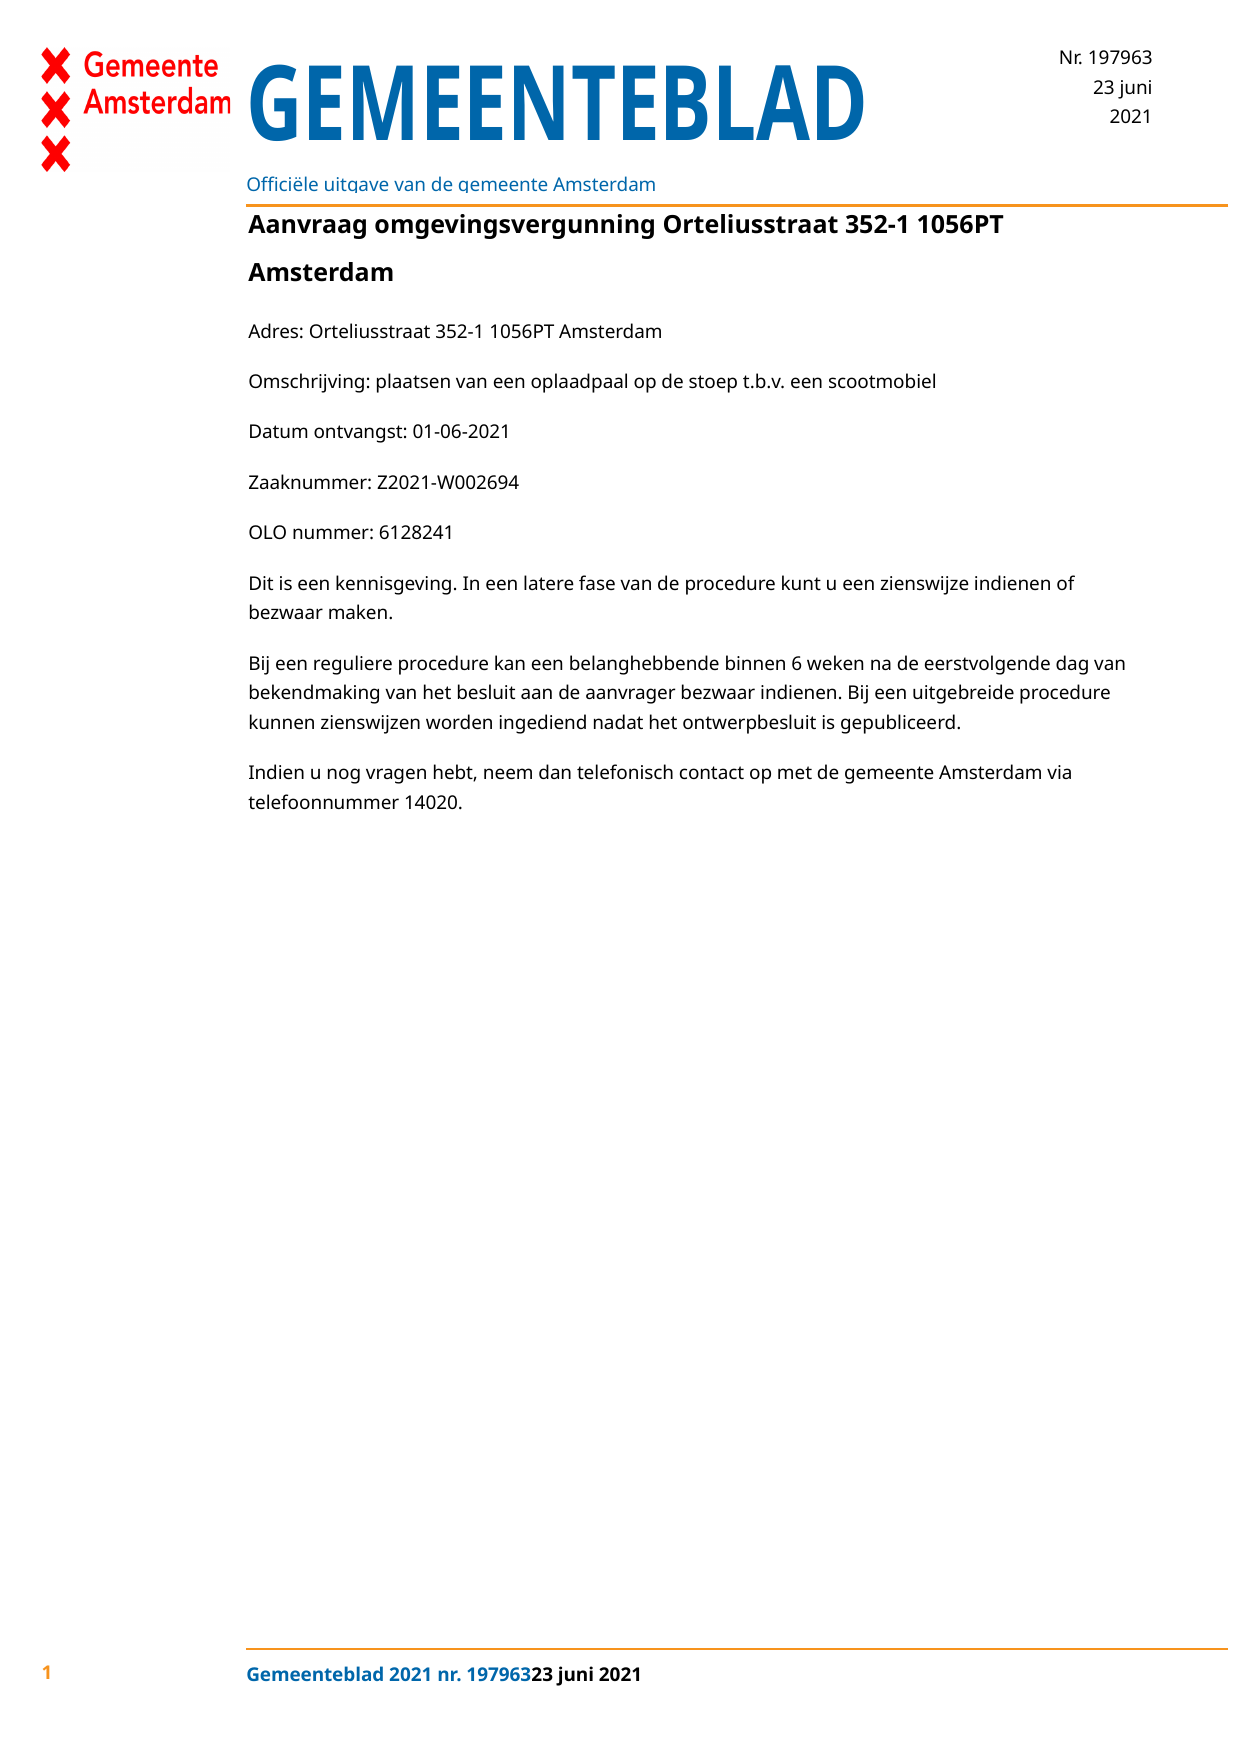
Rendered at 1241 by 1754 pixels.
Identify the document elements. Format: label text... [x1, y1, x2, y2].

text Datum ontvangst: 01-06-2021 [248, 419, 1152, 444]
text OLO nummer: 6128241 [248, 519, 1152, 545]
text Bij een reguliere procedure kan een belanghebbende binnen 6 weken na de eerstvolgende dag van bekendmaking van het besluit aan de aanvrager bezwaar indienen. Bij een uitgebreide procedure kunnen zienswijzen worden ingediend nadat het ontwerpbesluit is gepubliceerd. [248, 650, 1152, 735]
text Indien u nog vragen hebt, neem dan telefonisch contact op met de gemeente Amsterdam via telefoonnummer 14020. [248, 759, 1152, 815]
text Adres: Orteliusstraat 352-1 1056PT Amsterdam [248, 318, 1152, 344]
text Dit is een kennisgeving. In een latere fase van de procedure kunt u een zienswijze indienen of bezwaar maken. [248, 570, 1152, 625]
text Zaaknummer: Z2021-W002694 [248, 469, 1152, 495]
text Omschrijving: plaatsen van een oplaadpaal op de stoep t.b.v. een scootmobiel [248, 368, 1152, 394]
picture [41, 47, 231, 172]
text Aanvraag omgevingsvergunning Orteliusstraat 352-1 1056PT Amsterdam [248, 207, 1152, 288]
